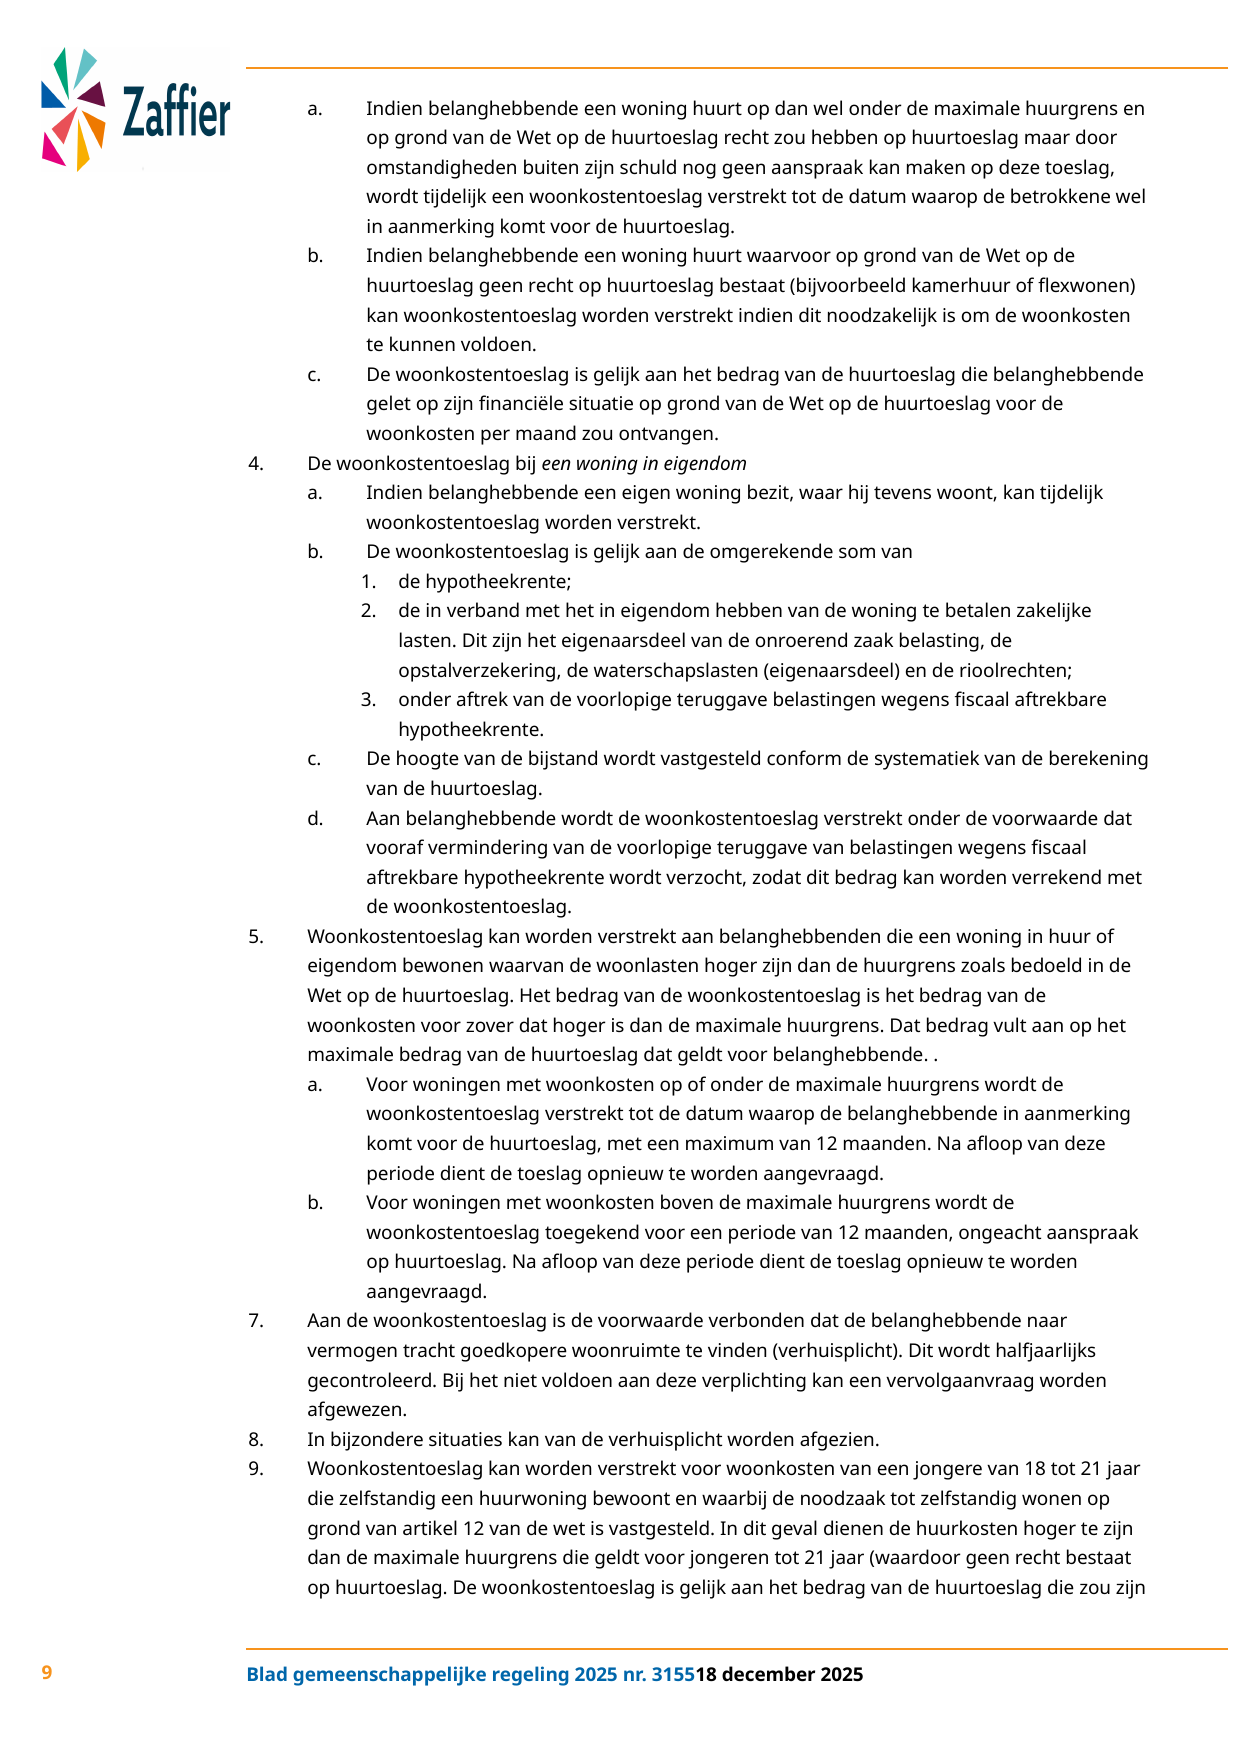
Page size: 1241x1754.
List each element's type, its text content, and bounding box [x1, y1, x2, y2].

list Indien belanghebbende een woning huurt waarvoor op grond van de Wet op de huurtoeslag geen recht op huurtoeslag bestaat (bijvoorbeeld kamerhuur of flexwonen) kan woonkostentoeslag worden verstrekt indien dit noodzakelijk is om de woonkosten te kunnen voldoen. [307, 243, 1152, 357]
list Indien belanghebbende een eigen woning bezit, waar hij tevens woont, kan tijdelijk woonkostentoeslag worden verstrekt. [307, 479, 1152, 535]
list Woonkostentoeslag kan worden verstrekt voor woonkosten van een jongere van 18 tot 21 jaar die zelfstandig een huurwoning bewoont en waarbij de noodzaak tot zelfstandig wonen op grond van artikel 12 van de wet is vastgesteld. In dit geval dienen de huurkosten hoger te zijn dan de maximale huurgrens die geldt voor jongeren tot 21 jaar (waardoor geen recht bestaat op huurtoeslag. De woonkostentoeslag is gelijk aan het bedrag van de huurtoeslag die zou zijn [248, 1456, 1152, 1600]
list Voor woningen met woonkosten boven de maximale huurgrens wordt de woonkostentoeslag toegekend voor een periode van 12 maanden, ongeacht aanspraak op huurtoeslag. Na afloop van deze periode dient de toeslag opnieuw te worden aangevraagd. [307, 1189, 1152, 1304]
list Indien belanghebbende een woning huurt op dan wel onder de maximale huurgrens en op grond van de Wet op de huurtoeslag recht zou hebben op huurtoeslag maar door omstandigheden buiten zijn schuld nog geen aanspraak kan maken op deze toeslag, wordt tijdelijk een woonkostentoeslag verstrekt tot de datum waarop de betrokkene wel in aanmerking komt voor de huurtoeslag. [307, 95, 1152, 239]
list Aan belanghebbende wordt de woonkostentoeslag verstrekt onder de voorwaarde dat vooraf vermindering van de voorlopige teruggave van belastingen wegens fiscaal aftrekbare hypotheekrente wordt verzocht, zodat dit bedrag kan worden verrekend met de woonkostentoeslag. [307, 805, 1152, 919]
list Aan de woonkostentoeslag is de voorwaarde verbonden dat de belanghebbende naar vermogen tracht goedkopere woonruimte te vinden (verhuisplicht). Dit wordt halfjaarlijks gecontroleerd. Bij het niet voldoen aan deze verplichting kan een vervolgaanvraag worden afgewezen. [248, 1308, 1152, 1422]
list onder aftrek van de voorlopige teruggave belastingen wegens fiscaal aftrekbare hypotheekrente. [361, 686, 1152, 742]
list In bijzondere situaties kan van de verhuisplicht worden afgezien. [248, 1426, 1152, 1452]
picture [41, 47, 231, 172]
list de hypotheekrente; [361, 568, 1152, 594]
list De woonkostentoeslag is gelijk aan de omgerekende som van [307, 538, 1152, 564]
list de in verband met het in eigendom hebben van de woning te betalen zakelijke lasten. Dit zijn het eigenaarsdeel van de onroerend zaak belasting, de opstalverzekering, de waterschapslasten (eigenaarsdeel) en de rioolrechten; [361, 598, 1152, 683]
list Woonkostentoeslag kan worden verstrekt aan belanghebbenden die een woning in huur of eigendom bewonen waarvan de woonlasten hoger zijn dan de huurgrens zoals bedoeld in de Wet op de huurtoeslag. Het bedrag van de woonkostentoeslag is het bedrag van de woonkosten voor zover dat hoger is dan de maximale huurgrens. Dat bedrag vult aan op het maximale bedrag van de huurtoeslag dat geldt voor belanghebbende. . [248, 923, 1152, 1067]
list De woonkostentoeslag bij een woning in eigendom [248, 450, 1152, 476]
list De woonkostentoeslag is gelijk aan het bedrag van de huurtoeslag die belanghebbende gelet op zijn financiële situatie op grond van de Wet op de huurtoeslag voor de woonkosten per maand zou ontvangen. [307, 361, 1152, 446]
list De hoogte van de bijstand wordt vastgesteld conform de systematiek van de berekening van de huurtoeslag. [307, 746, 1152, 801]
list Voor woningen met woonkosten op of onder de maximale huurgrens wordt de woonkostentoeslag verstrekt tot de datum waarop de belanghebbende in aanmerking komt voor de huurtoeslag, met een maximum van 12 maanden. Na afloop van deze periode dient de toeslag opnieuw te worden aangevraagd. [307, 1071, 1152, 1186]
